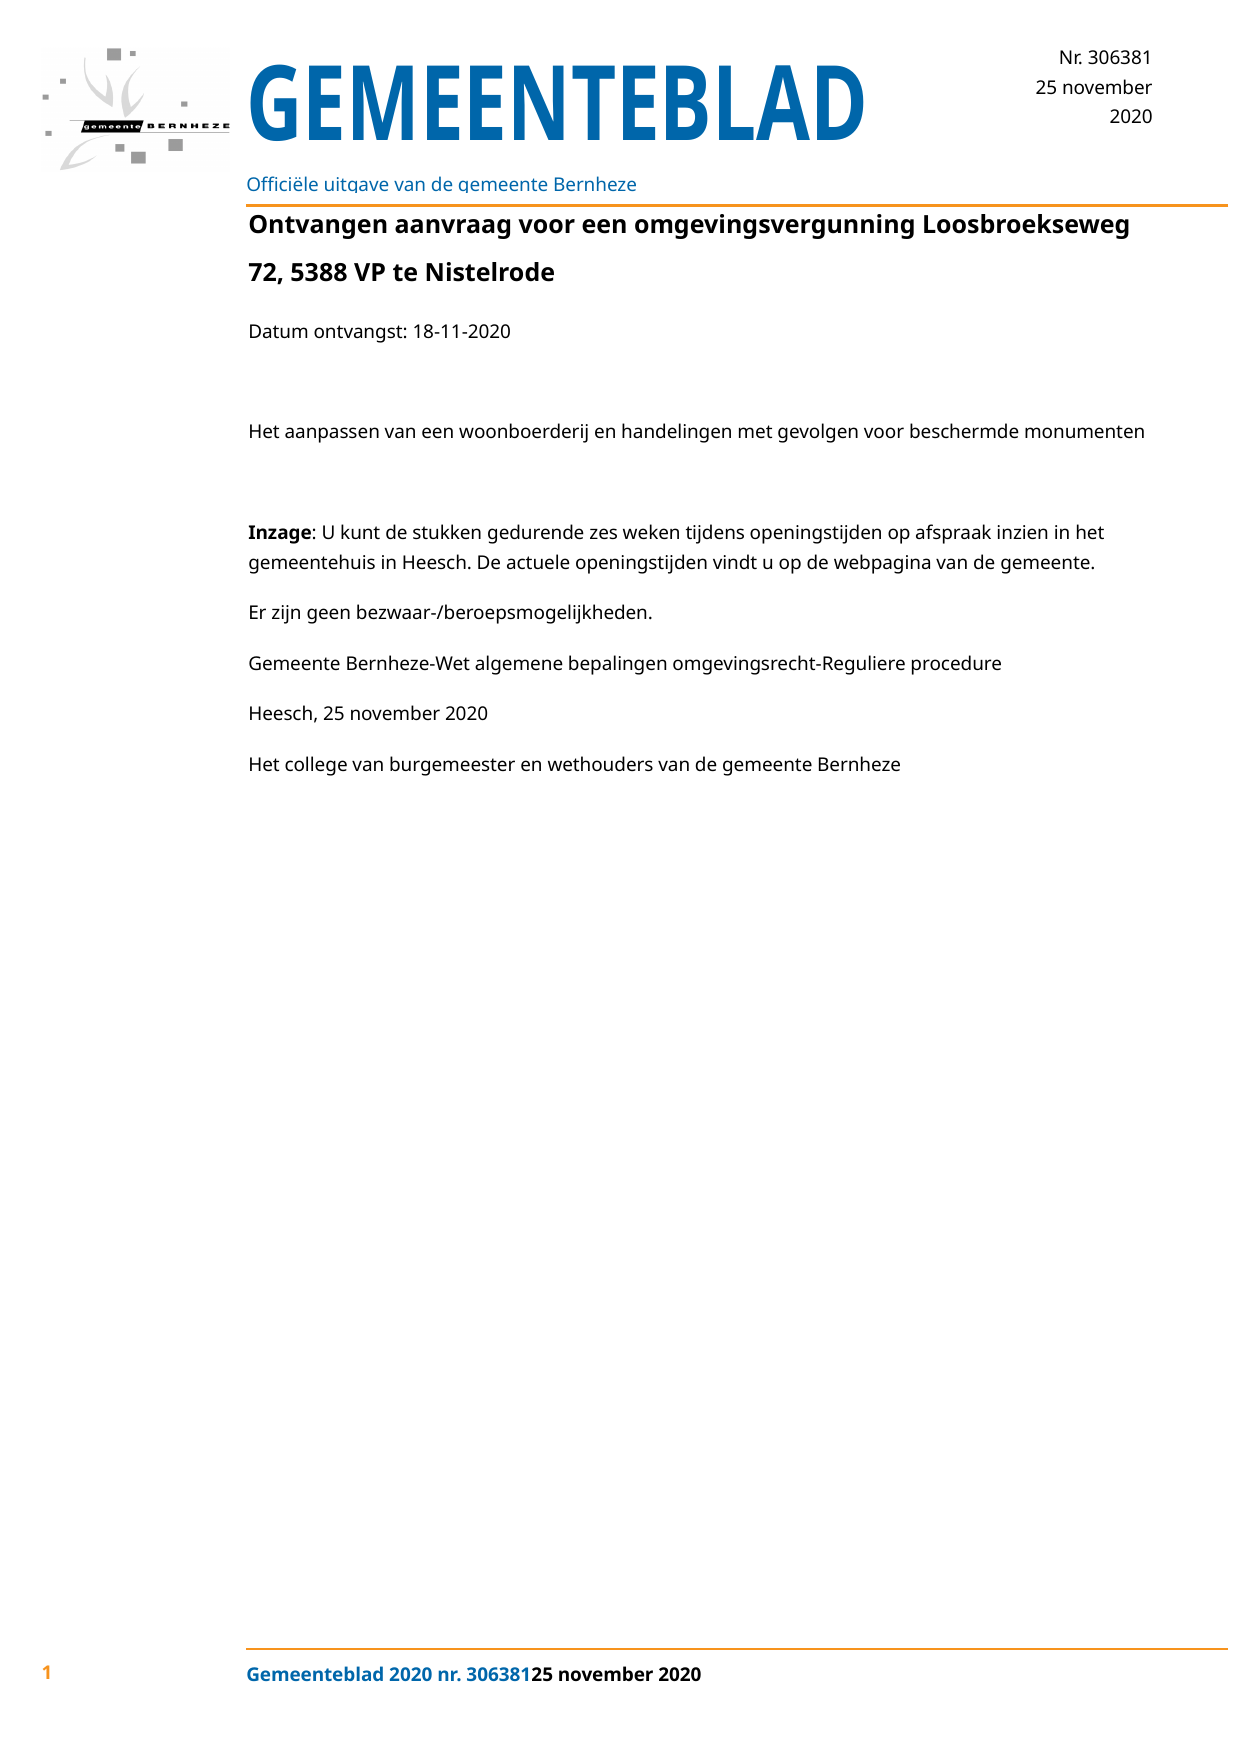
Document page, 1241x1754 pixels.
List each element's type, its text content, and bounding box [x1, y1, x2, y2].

picture [41, 47, 231, 172]
text Datum ontvangst: 18-11-2020 [248, 318, 1152, 344]
text Inzage: U kunt de stukken gedurende zes weken tijdens openingstijden op afspraak inzien in het gemeentehuis in Heesch. De actuele openingstijden vindt u op de webpagina van de gemeente. [248, 519, 1152, 575]
text Ontvangen aanvraag voor een omgevingsvergunning Loosbroekseweg 72, 5388 VP te Nistelrode [248, 207, 1152, 288]
text Er zijn geen bezwaar-/beroepsmogelijkheden. [248, 599, 1152, 625]
text Heesch, 25 november 2020 [248, 700, 1152, 726]
text Gemeente Bernheze-Wet algemene bepalingen omgevingsrecht-Reguliere procedure [248, 650, 1152, 676]
text Het aanpassen van een woonboerderij en handelingen met gevolgen voor beschermde monumenten [248, 419, 1152, 444]
text Het college van burgemeester en wethouders van de gemeente Bernheze [248, 751, 1152, 777]
